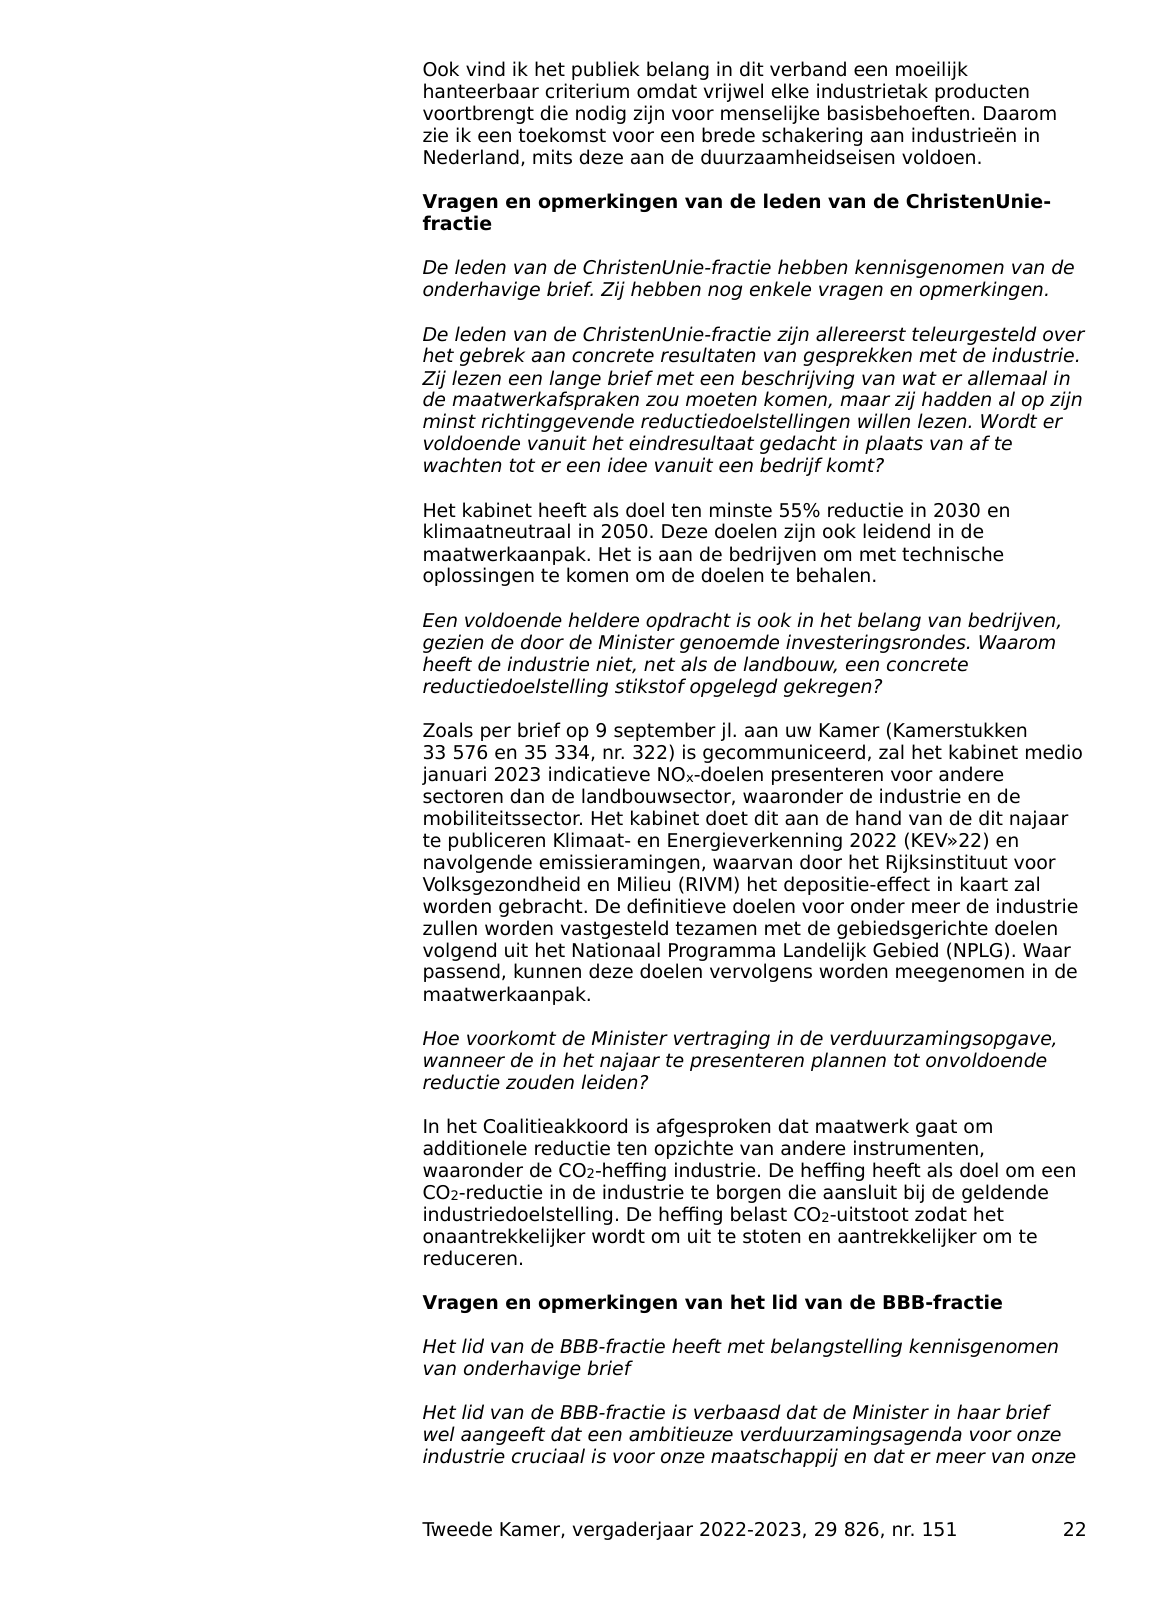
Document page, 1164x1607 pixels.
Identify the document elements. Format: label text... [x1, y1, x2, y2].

text In het Coalitieakkoord is afgesproken dat maatwerk gaat om additionele reductie ten opzichte van andere instrumenten, waaronder de CO2-heffing industrie. De heffing heeft als doel om een CO2-reductie in de industrie te borgen die aansluit bij de geldende industriedoelstelling. De heffing belast CO2-uitstoot zodat het onaantrekkelijker wordt om uit te stoten en aantrekkelijker om te reduceren. [422, 1116, 1087, 1269]
text Het lid van de BBB-fractie heeft met belangstelling kennisgenomen van onderhavige brief [422, 1336, 1087, 1380]
text Het kabinet heeft als doel ten minste 55% reductie in 2030 en klimaatneutraal in 2050. Deze doelen zijn ook leidend in de maatwerkaanpak. Het is aan de bedrijven om met technische oplossingen te komen om de doelen te behalen. [422, 499, 1087, 587]
text Ook vind ik het publiek belang in dit verband een moeilijk hanteerbaar criterium omdat vrijwel elke industrietak producten voortbrengt die nodig zijn voor menselijke basisbehoeften. Daarom zie ik een toekomst voor een brede schakering aan industrieën in Nederland, mits deze aan de duurzaamheidseisen voldoen. [422, 59, 1087, 169]
text Zoals per brief op 9 september jl. aan uw Kamer (Kamerstukken 33 576 en 35 334, nr. 322) is gecommuniceerd, zal het kabinet medio januari 2023 indicatieve NOx-doelen presenteren voor andere sectoren dan de landbouwsector, waaronder de industrie en de mobiliteitssector. Het kabinet doet dit aan de hand van de dit najaar te publiceren Klimaat- en Energieverkenning 2022 (KEV»22) en navolgende emissieramingen, waarvan door het Rijksinstituut voor Volksgezondheid en Milieu (RIVM) het depositie-effect in kaart zal worden gebracht. De definitieve doelen voor onder meer de industrie zullen worden vastgesteld tezamen met de gebiedsgerichte doelen volgend uit het Nationaal Programma Landelijk Gebied (NPLG). Waar passend, kunnen deze doelen vervolgens worden meegenomen in de maatwerkaanpak. [422, 720, 1087, 1005]
text Het lid van de BBB-fractie is verbaasd dat de Minister in haar brief wel aangeeft dat een ambitieuze verduurzamingsagenda voor onze industrie cruciaal is voor onze maatschappij en dat er meer van onze [422, 1402, 1087, 1468]
subtitle Vragen en opmerkingen van het lid van de BBB-fractie [422, 1292, 1087, 1314]
text Een voldoende heldere opdracht is ook in het belang van bedrijven, gezien de door de Minister genoemde investeringsrondes. Waarom heeft de industrie niet, net als de landbouw, een concrete reductiedoelstelling stikstof opgelegd gekregen? [422, 609, 1087, 697]
text De leden van de ChristenUnie-fractie zijn allereerst teleurgesteld over het gebrek aan concrete resultaten van gesprekken met de industrie. Zij lezen een lange brief met een beschrijving van wat er allemaal in de maatwerkafspraken zou moeten komen, maar zij hadden al op zijn minst richtinggevende reductiedoelstellingen willen lezen. Wordt er voldoende vanuit het eindresultaat gedacht in plaats van af te wachten tot er een idee vanuit een bedrijf komt? [422, 323, 1087, 477]
text De leden van de ChristenUnie-fractie hebben kennisgenomen van de onderhavige brief. Zij hebben nog enkele vragen en opmerkingen. [422, 257, 1087, 301]
text Hoe voorkomt de Minister vertraging in de verduurzamingsopgave, wanneer de in het najaar te presenteren plannen tot onvoldoende reductie zouden leiden? [422, 1028, 1087, 1093]
subtitle Vragen en opmerkingen van de leden van de ChristenUnie-fractie [422, 191, 1087, 235]
